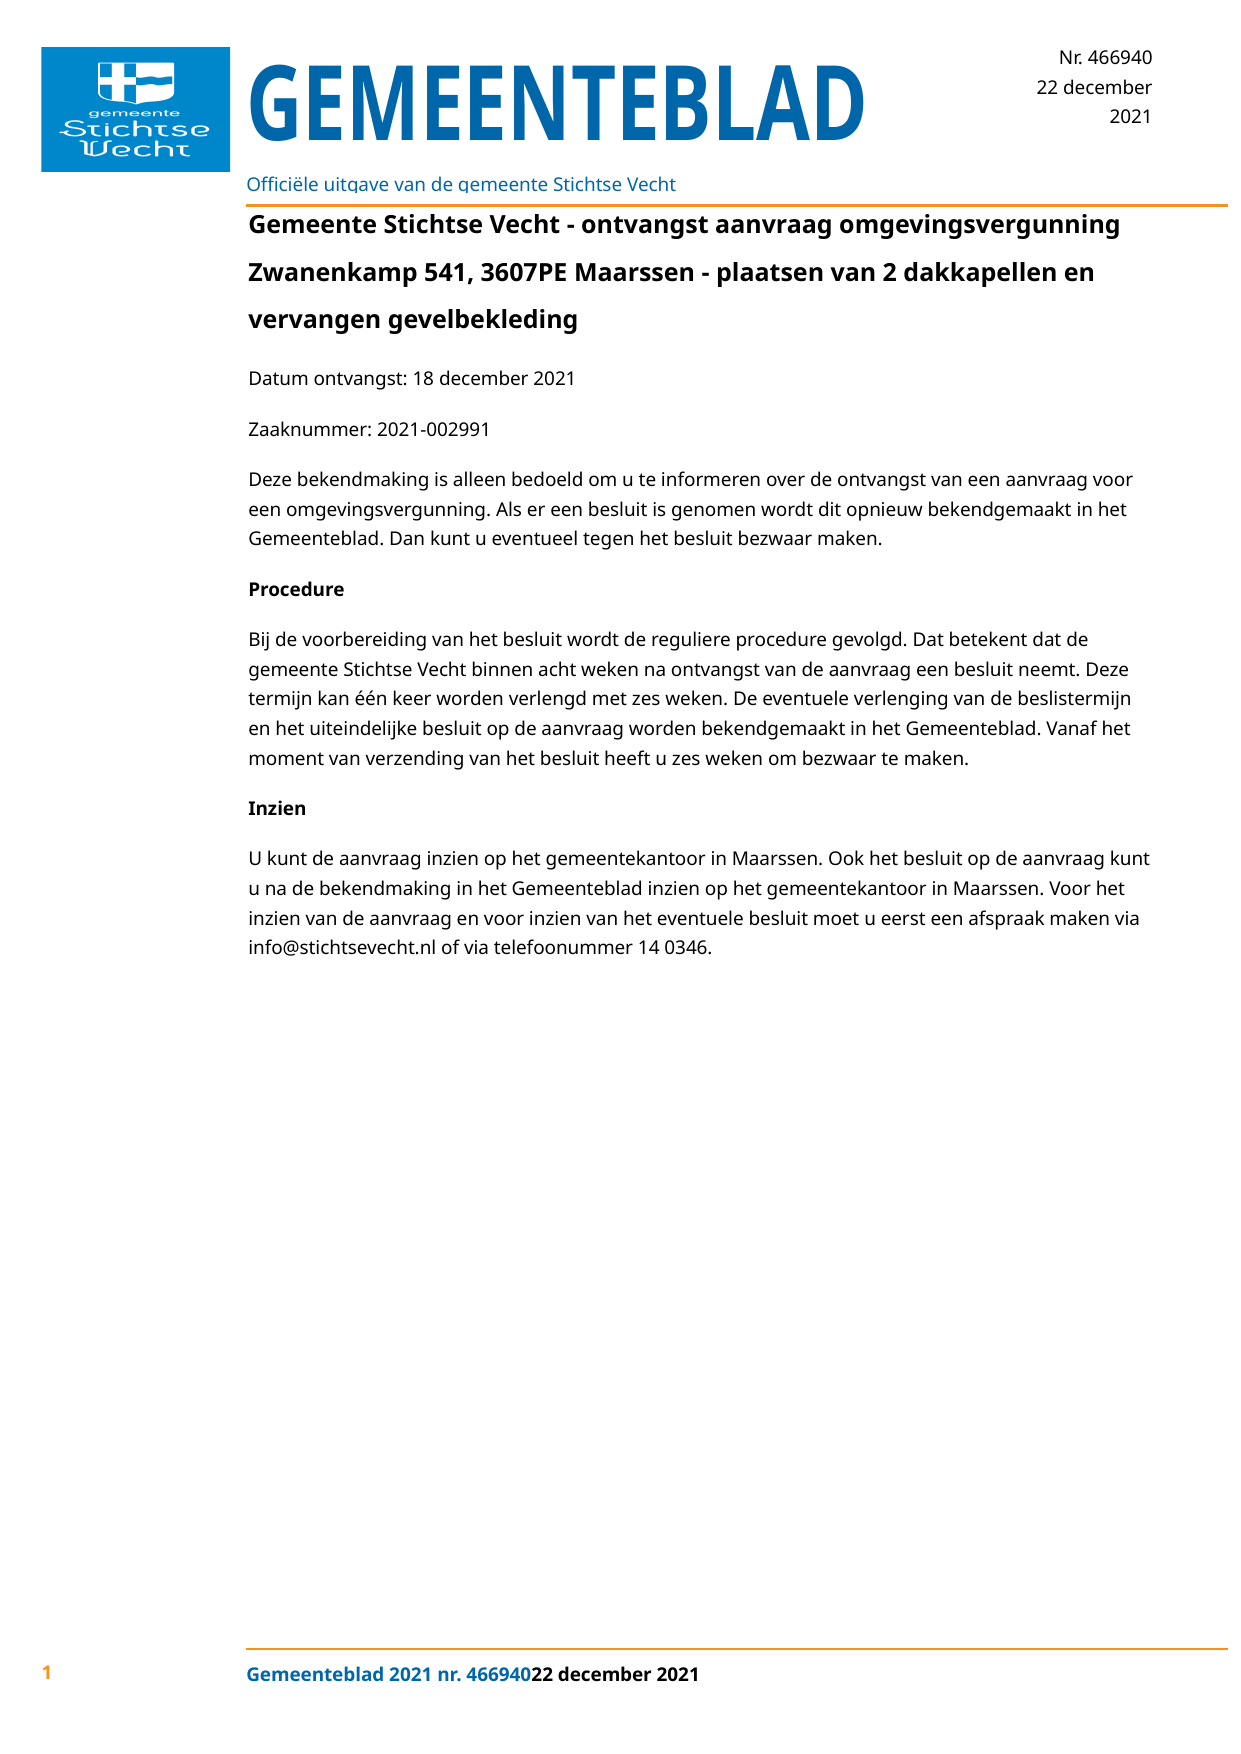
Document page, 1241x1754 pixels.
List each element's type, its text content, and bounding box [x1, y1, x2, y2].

text Deze bekendmaking is alleen bedoeld om u te informeren over de ontvangst van een aanvraag voor een omgevingsvergunning. Als er een besluit is genomen wordt dit opnieuw bekendgemaakt in het Gemeenteblad. Dan kunt u eventueel tegen het besluit bezwaar maken. [248, 466, 1152, 551]
text Procedure [248, 576, 1152, 602]
text Datum ontvangst: 18 december 2021 [248, 366, 1152, 391]
text Inzien [248, 795, 1152, 821]
text Zaaknummer: 2021-002991 [248, 416, 1152, 442]
text U kunt de aanvraag inzien op het gemeentekantoor in Maarssen. Ook het besluit op de aanvraag kunt u na de bekendmaking in het Gemeenteblad inzien op het gemeentekantoor in Maarssen. Voor het inzien van de aanvraag en voor inzien van het eventuele besluit moet u eerst een afspraak maken via info@stichtsevecht.nl of via telefoonummer 14 0346. [248, 846, 1152, 960]
picture [137, 63, 174, 103]
text Bij de voorbereiding van het besluit wordt de reguliere procedure gevolgd. Dat betekent dat de gemeente Stichtse Vecht binnen acht weken na ontvangst van de aanvraag een besluit neemt. Deze termijn kan één keer worden verlengd met zes weken. De eventuele verlenging van de beslistermijn en het uiteindelijke besluit op de aanvraag worden bekendgemaakt in het Gemeenteblad. Vanaf het moment van verzending van het besluit heeft u zes weken om bezwaar te maken. [248, 626, 1152, 770]
picture [99, 63, 135, 101]
text Gemeente Stichtse Vecht - ontvangst aanvraag omgevingsvergunning Zwanenkamp 541, 3607PE Maarssen - plaatsen van 2 dakkapellen en vervangen gevelbekleding [248, 207, 1152, 336]
